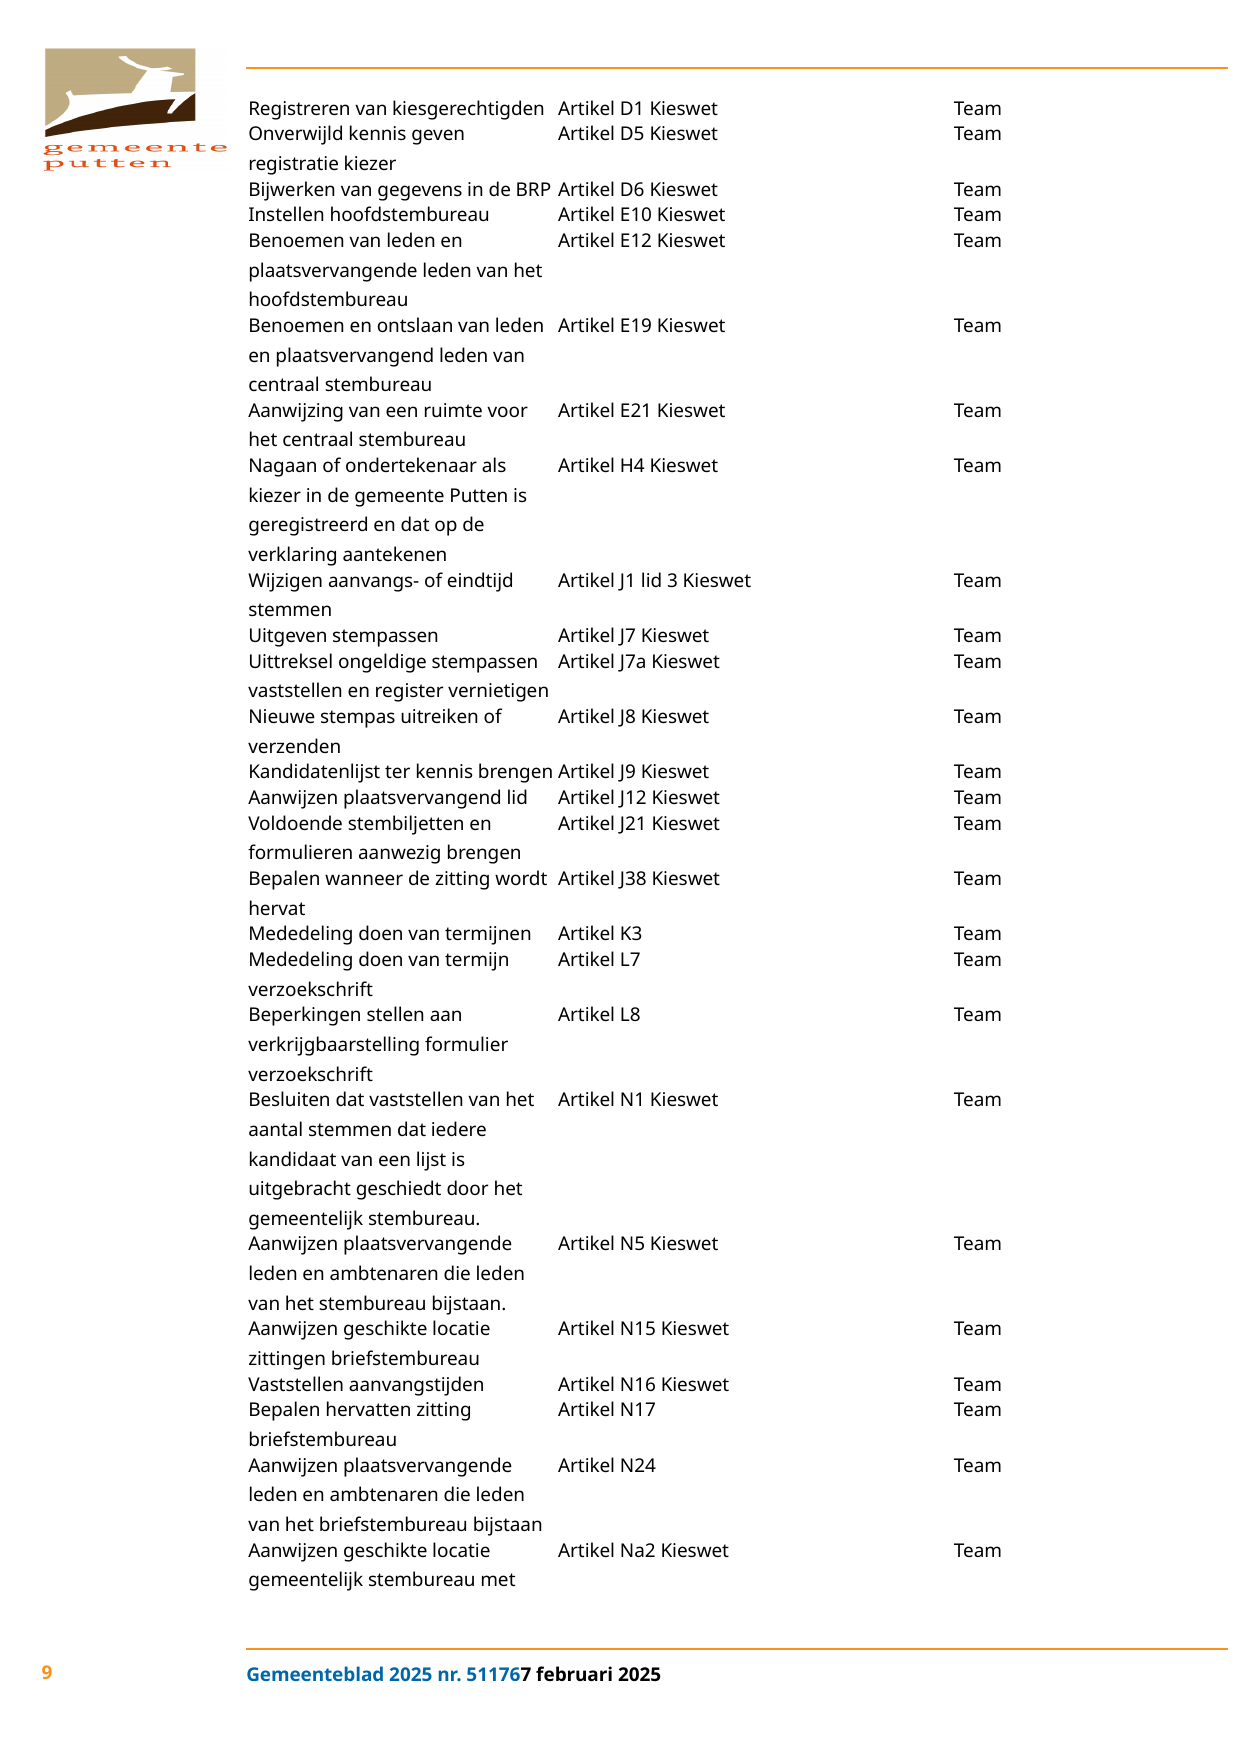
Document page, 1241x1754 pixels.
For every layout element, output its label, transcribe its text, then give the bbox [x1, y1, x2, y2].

table_cell Artikel E12 Kieswet [558, 227, 756, 312]
table_cell Artikel N15 Kieswet [558, 1316, 756, 1371]
table_cell [756, 1371, 954, 1397]
table_cell Team [954, 759, 1152, 784]
table_cell [756, 865, 954, 921]
table_cell Artikel L8 [558, 1002, 756, 1087]
table_cell [756, 1537, 954, 1592]
table_cell Artikel J7a Kieswet [558, 648, 756, 703]
table_cell Team [954, 176, 1152, 202]
table_cell Mededeling doen van termijn verzoekschrift [248, 946, 558, 1002]
table_cell [756, 397, 954, 452]
table_cell Kandidatenlijst ter kennis brengen [248, 759, 558, 784]
table_cell [756, 227, 954, 312]
table_cell Artikel J1 lid 3 Kieswet [558, 567, 756, 622]
table_cell Aanwijzen geschikte locatie zittingen briefstembureau [248, 1316, 558, 1371]
table_cell Team [954, 397, 1152, 452]
table_cell Team [954, 1231, 1152, 1316]
table_cell [756, 453, 954, 567]
table_cell Team [954, 1371, 1152, 1397]
table_cell Uitgeven stempassen [248, 622, 558, 648]
table_cell Artikel D6 Kieswet [558, 176, 756, 202]
table_cell Artikel N16 Kieswet [558, 1371, 756, 1397]
table_cell Aanwijzen plaatsvervangende leden en ambtenaren die leden van het briefstembureau bijstaan [248, 1452, 558, 1537]
table_cell Artikel J8 Kieswet [558, 703, 756, 758]
table_cell Wijzigen aanvangs- of eindtijd stemmen [248, 567, 558, 622]
table_cell Artikel E10 Kieswet [558, 202, 756, 227]
table_cell Aanwijzen geschikte locatie gemeentelijk stembureau met [248, 1537, 558, 1592]
table_cell [756, 312, 954, 397]
table_cell [756, 1231, 954, 1316]
table_cell [756, 567, 954, 622]
table_cell Team [954, 648, 1152, 703]
table_cell [756, 202, 954, 227]
table_cell Team [954, 810, 1152, 865]
table_cell Team [954, 312, 1152, 397]
table_cell Artikel J12 Kieswet [558, 784, 756, 810]
table_cell Artikel J7 Kieswet [558, 622, 756, 648]
table_cell Artikel J9 Kieswet [558, 759, 756, 784]
table_cell [756, 784, 954, 810]
table_cell Artikel E21 Kieswet [558, 397, 756, 452]
table_cell Bepalen hervatten zitting briefstembureau [248, 1397, 558, 1452]
table_cell Onverwijld kennis geven registratie kiezer [248, 121, 558, 176]
table_cell [756, 946, 954, 1002]
table_cell Team [954, 1397, 1152, 1452]
table_cell Benoemen van leden en plaatsvervangende leden van het hoofdstembureau [248, 227, 558, 312]
table_cell Mededeling doen van termijnen [248, 921, 558, 946]
table_cell Team [954, 227, 1152, 312]
table_cell Team [954, 1002, 1152, 1087]
table_cell [756, 759, 954, 784]
table_cell Team [954, 453, 1152, 567]
table_cell Aanwijzen plaatsvervangende leden en ambtenaren die leden van het stembureau bijstaan. [248, 1231, 558, 1316]
table_cell Artikel N5 Kieswet [558, 1231, 756, 1316]
table_cell Team [954, 202, 1152, 227]
table_cell [756, 1452, 954, 1537]
table_cell [756, 95, 954, 121]
table_cell Team [954, 1087, 1152, 1231]
table_cell Team [954, 703, 1152, 758]
table_cell Besluiten dat vaststellen van het aantal stemmen dat iedere kandidaat van een lijst is uitgebracht geschiedt door het gemeentelijk stembureau. [248, 1087, 558, 1231]
table_cell [756, 648, 954, 703]
table_cell [756, 1397, 954, 1452]
table_cell Artikel D5 Kieswet [558, 121, 756, 176]
table_cell Artikel H4 Kieswet [558, 453, 756, 567]
table_cell Team [954, 121, 1152, 176]
table_cell Team [954, 567, 1152, 622]
table_cell Artikel J21 Kieswet [558, 810, 756, 865]
table_cell Artikel D1 Kieswet [558, 95, 756, 121]
table_cell [756, 703, 954, 758]
picture [41, 47, 231, 172]
table_cell Team [954, 1316, 1152, 1371]
table_cell Team [954, 865, 1152, 921]
table_cell Nagaan of ondertekenaar als kiezer in de gemeente Putten is geregistreerd en dat op de verklaring aantekenen [248, 453, 558, 567]
table_cell Artikel N1 Kieswet [558, 1087, 756, 1231]
table_cell [756, 1316, 954, 1371]
table_cell [756, 121, 954, 176]
table_cell Artikel J38 Kieswet [558, 865, 756, 921]
table_cell Team [954, 921, 1152, 946]
table_cell Artikel E19 Kieswet [558, 312, 756, 397]
table_cell Registreren van kiesgerechtigden [248, 95, 558, 121]
table_cell Uittreksel ongeldige stempassen vaststellen en register vernietigen [248, 648, 558, 703]
table_cell Nieuwe stempas uitreiken of verzenden [248, 703, 558, 758]
table_cell Bepalen wanneer de zitting wordt hervat [248, 865, 558, 921]
table_cell Artikel Na2 Kieswet [558, 1537, 756, 1592]
table_cell [756, 1087, 954, 1231]
table_cell Benoemen en ontslaan van leden en plaatsvervangend leden van centraal stembureau [248, 312, 558, 397]
table_cell Instellen hoofdstembureau [248, 202, 558, 227]
table_cell Artikel K3 [558, 921, 756, 946]
table_cell Team [954, 946, 1152, 1002]
table_cell Vaststellen aanvangstijden [248, 1371, 558, 1397]
table_cell Bijwerken van gegevens in de BRP [248, 176, 558, 202]
table_cell Team [954, 622, 1152, 648]
table_cell Artikel N24 [558, 1452, 756, 1537]
table_cell Artikel L7 [558, 946, 756, 1002]
table_cell [756, 176, 954, 202]
table_cell Team [954, 1537, 1152, 1592]
table_cell Beperkingen stellen aan verkrijgbaarstelling formulier verzoekschrift [248, 1002, 558, 1087]
table_cell [756, 1002, 954, 1087]
table_cell [756, 810, 954, 865]
table_cell Team [954, 1452, 1152, 1537]
table_cell Aanwijzing van een ruimte voor het centraal stembureau [248, 397, 558, 452]
table_cell Team [954, 95, 1152, 121]
table_cell Voldoende stembiljetten en formulieren aanwezig brengen [248, 810, 558, 865]
table_cell [756, 622, 954, 648]
table_cell [756, 921, 954, 946]
table_cell Team [954, 784, 1152, 810]
table_cell Aanwijzen plaatsvervangend lid [248, 784, 558, 810]
table_cell Artikel N17 [558, 1397, 756, 1452]
